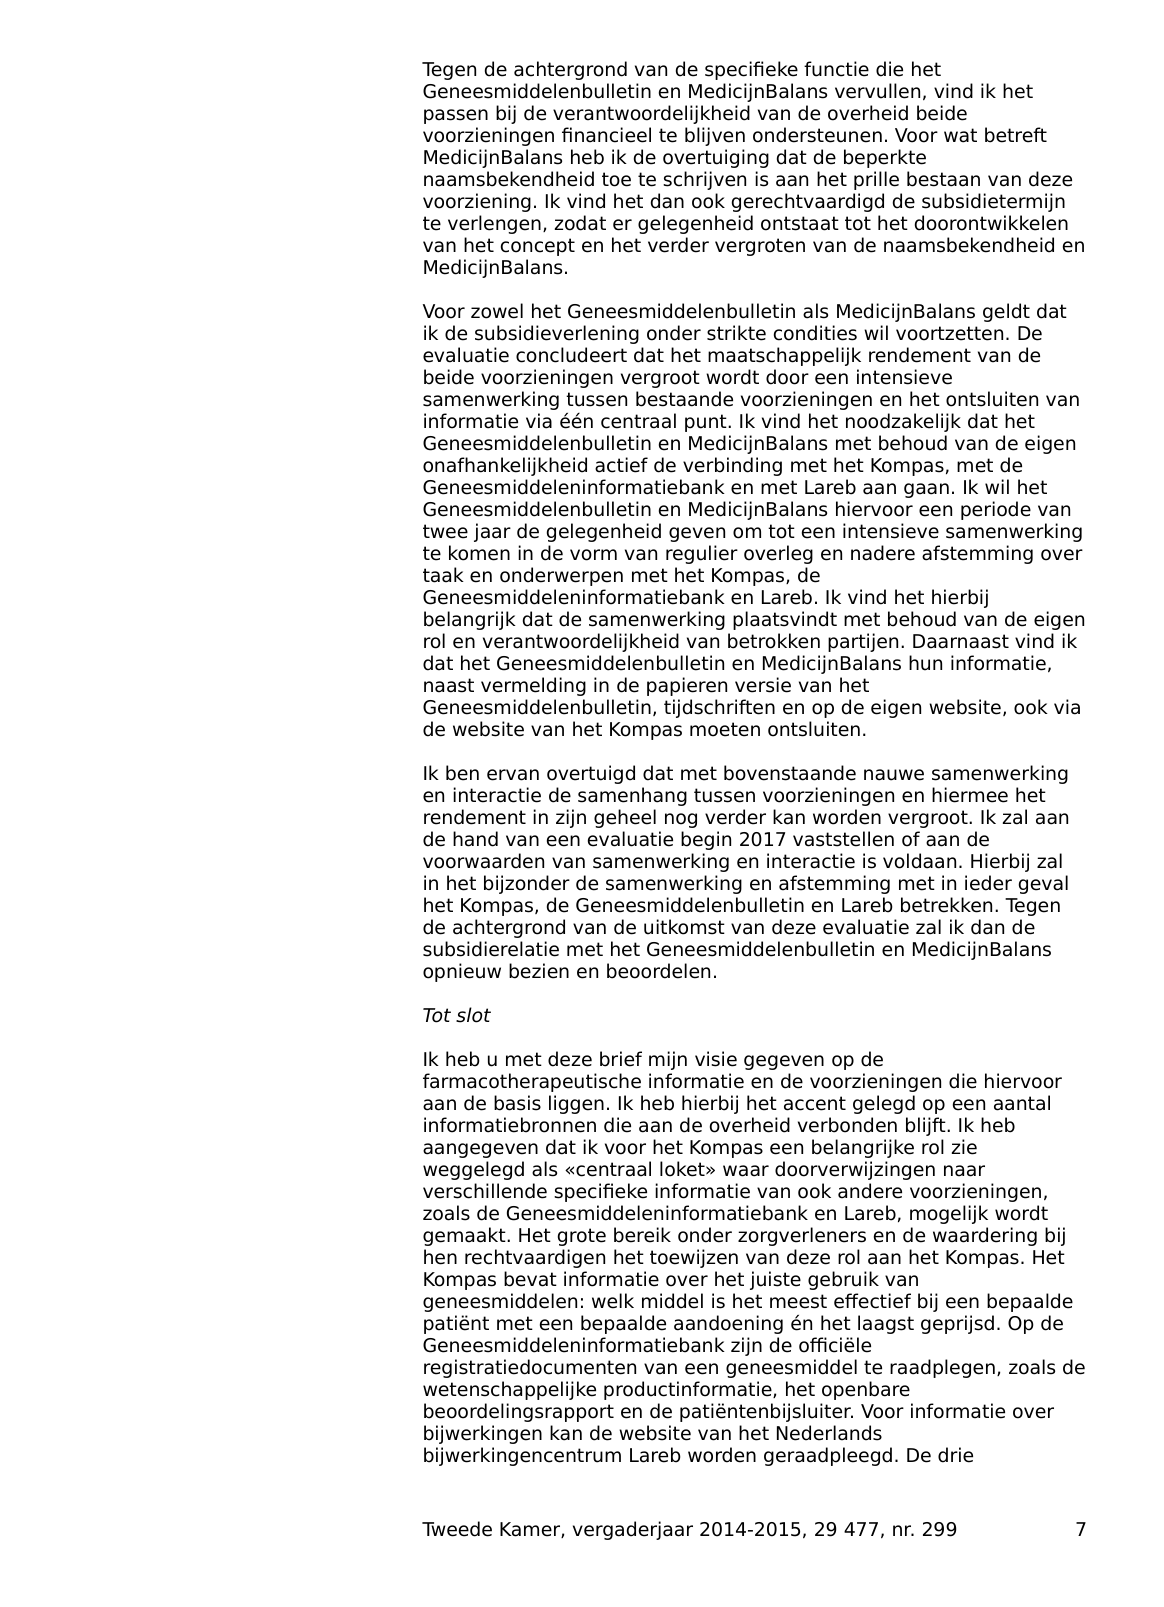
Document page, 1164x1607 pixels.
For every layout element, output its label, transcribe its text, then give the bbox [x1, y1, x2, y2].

text Tegen de achtergrond van de specifieke functie die het Geneesmiddelenbulletin en MedicijnBalans vervullen, vind ik het passen bij de verantwoordelijkheid van de overheid beide voorzieningen financieel te blijven ondersteunen. Voor wat betreft MedicijnBalans heb ik de overtuiging dat de beperkte naamsbekendheid toe te schrijven is aan het prille bestaan van deze voorziening. Ik vind het dan ook gerechtvaardigd de subsidietermijn te verlengen, zodat er gelegenheid ontstaat tot het doorontwikkelen van het concept en het verder vergroten van de naamsbekendheid en MedicijnBalans. [422, 59, 1087, 279]
text Ik ben ervan overtuigd dat met bovenstaande nauwe samenwerking en interactie de samenhang tussen voorzieningen en hiermee het rendement in zijn geheel nog verder kan worden vergroot. Ik zal aan de hand van een evaluatie begin 2017 vaststellen of aan de voorwaarden van samenwerking en interactie is voldaan. Hierbij zal in het bijzonder de samenwerking en afstemming met in ieder geval het Kompas, de Geneesmiddelenbulletin en Lareb betrekken. Tegen de achtergrond van de uitkomst van deze evaluatie zal ik dan de subsidierelatie met het Geneesmiddelenbulletin en MedicijnBalans opnieuw bezien en beoordelen. [422, 763, 1087, 983]
text Ik heb u met deze brief mijn visie gegeven op de farmacotherapeutische informatie en de voorzieningen die hiervoor aan de basis liggen. Ik heb hierbij het accent gelegd op een aantal informatiebronnen die aan de overheid verbonden blijft. Ik heb aangegeven dat ik voor het Kompas een belangrijke rol zie weggelegd als «centraal loket» waar doorverwijzingen naar verschillende specifieke informatie van ook andere voorzieningen, zoals de Geneesmiddeleninformatiebank en Lareb, mogelijk wordt gemaakt. Het grote bereik onder zorgverleners en de waardering bij hen rechtvaardigen het toewijzen van deze rol aan het Kompas. Het Kompas bevat informatie over het juiste gebruik van geneesmiddelen: welk middel is het meest effectief bij een bepaalde patiënt met een bepaalde aandoening én het laagst geprijsd. Op de Geneesmiddeleninformatiebank zijn de officiële registratiedocumenten van een geneesmiddel te raadplegen, zoals de wetenschappelijke productinformatie, het openbare beoordelingsrapport en de patiëntenbijsluiter. Voor informatie over bijwerkingen kan de website van het Nederlands bijwerkingencentrum Lareb worden geraadpleegd. De drie [422, 1049, 1087, 1467]
subtitle Tot slot [422, 1005, 1087, 1027]
text Voor zowel het Geneesmiddelenbulletin als MedicijnBalans geldt dat ik de subsidieverlening onder strikte condities wil voortzetten. De evaluatie concludeert dat het maatschappelijk rendement van de beide voorzieningen vergroot wordt door een intensieve samenwerking tussen bestaande voorzieningen en het ontsluiten van informatie via één centraal punt. Ik vind het noodzakelijk dat het Geneesmiddelenbulletin en MedicijnBalans met behoud van de eigen onafhankelijkheid actief de verbinding met het Kompas, met de Geneesmiddeleninformatiebank en met Lareb aan gaan. Ik wil het Geneesmiddelenbulletin en MedicijnBalans hiervoor een periode van twee jaar de gelegenheid geven om tot een intensieve samenwerking te komen in de vorm van regulier overleg en nadere afstemming over taak en onderwerpen met het Kompas, de Geneesmiddeleninformatiebank en Lareb. Ik vind het hierbij belangrijk dat de samenwerking plaatsvindt met behoud van de eigen rol en verantwoordelijkheid van betrokken partijen. Daarnaast vind ik dat het Geneesmiddelenbulletin en MedicijnBalans hun informatie, naast vermelding in de papieren versie van het Geneesmiddelenbulletin, tijdschriften en op de eigen website, ook via de website van het Kompas moeten ontsluiten. [422, 301, 1087, 741]
